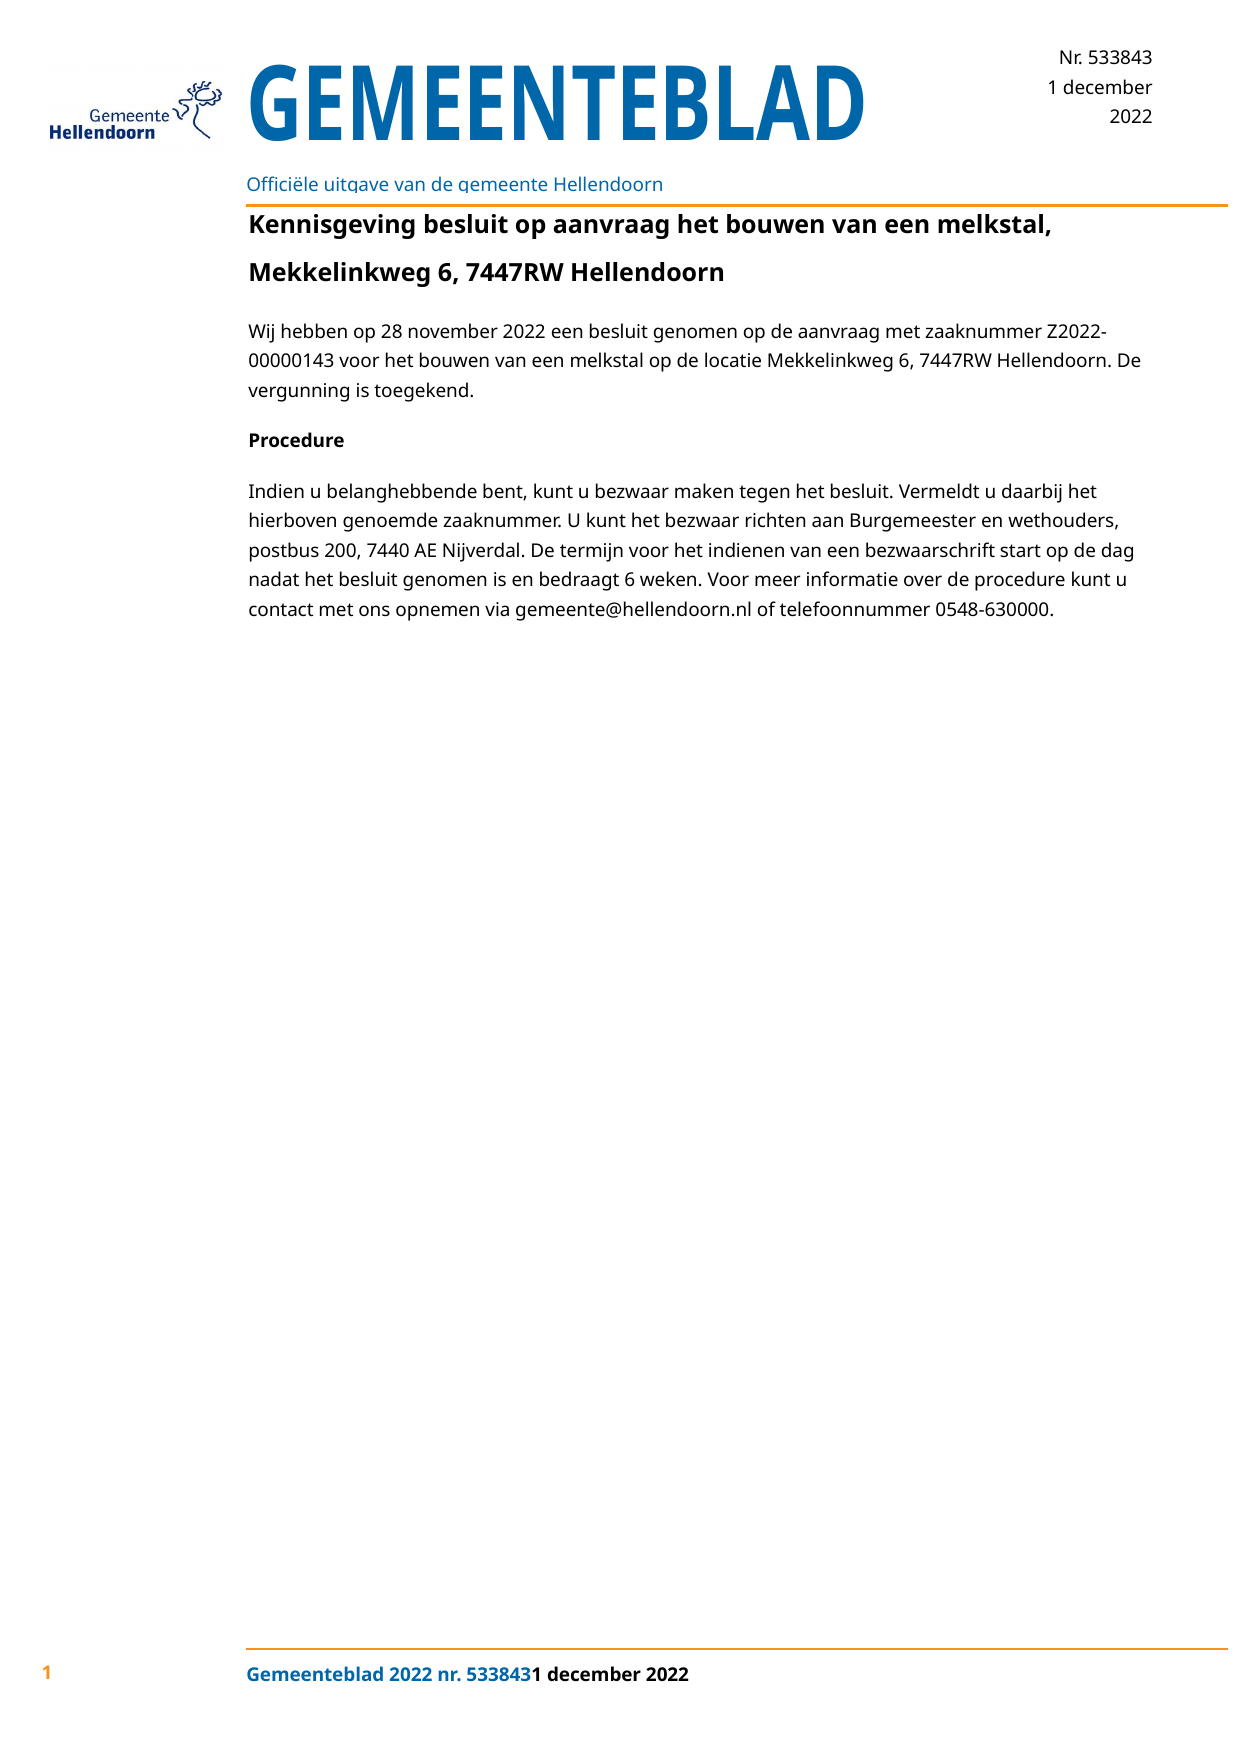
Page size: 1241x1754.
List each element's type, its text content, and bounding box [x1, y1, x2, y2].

text Kennisgeving besluit op aanvraag het bouwen van een melkstal, Mekkelinkweg 6, 7447RW Hellendoorn [248, 207, 1152, 288]
text Wij hebben op 28 november 2022 een besluit genomen op de aanvraag met zaaknummer Z2022-00000143 voor het bouwen van een melkstal op de locatie Mekkelinkweg 6, 7447RW Hellendoorn. De vergunning is toegekend. [248, 318, 1152, 403]
text Indien u belanghebbende bent, kunt u bezwaar maken tegen het besluit. Vermeldt u daarbij het hierboven genoemde zaaknummer. U kunt het bezwaar richten aan Burgemeester en wethouders, postbus 200, 7440 AE Nijverdal. De termijn voor het indienen van een bezwaarschrift start op de dag nadat het besluit genomen is en bedraagt 6 weken. Voor meer informatie over de procedure kunt u contact met ons opnemen via gemeente@hellendoorn.nl of telefoonnummer 0548-630000. [248, 478, 1152, 622]
picture [41, 47, 231, 172]
text Procedure [248, 427, 1152, 453]
